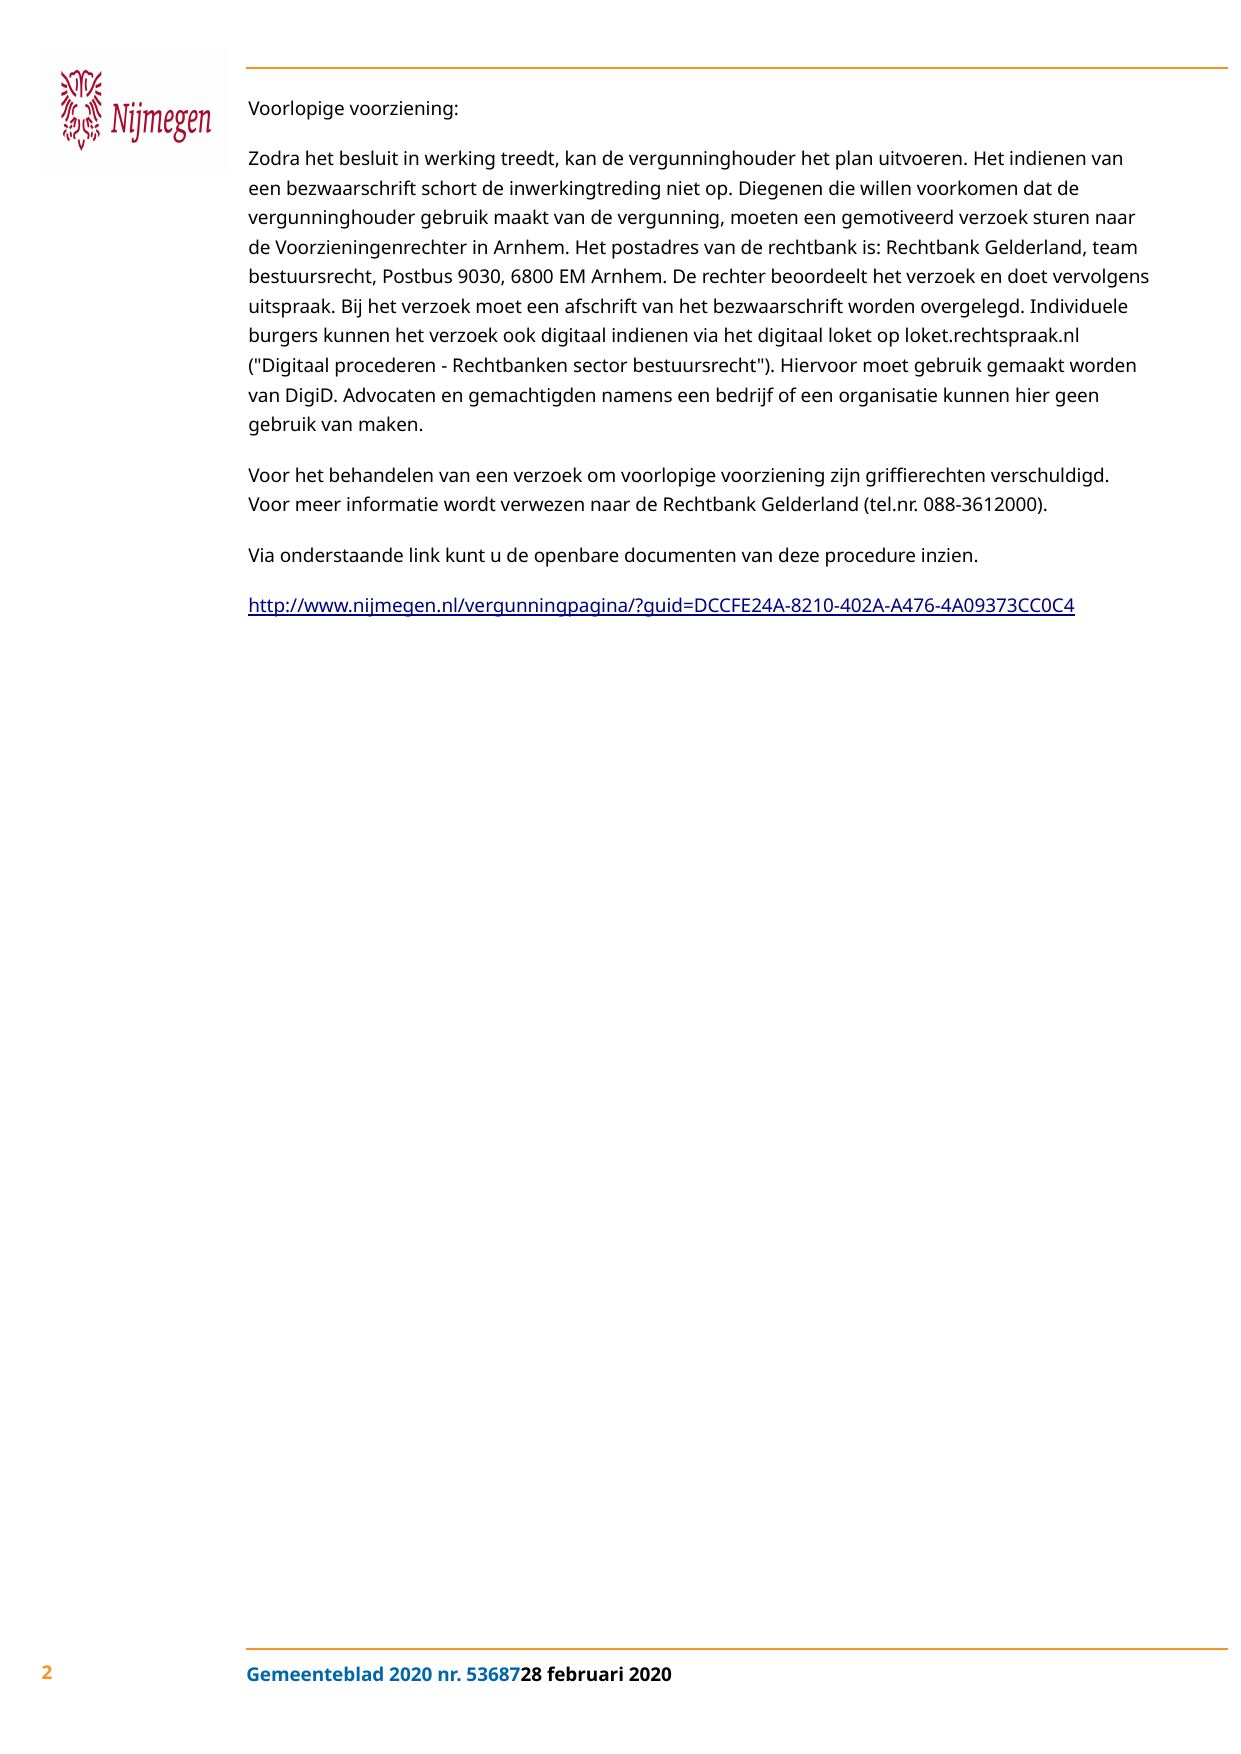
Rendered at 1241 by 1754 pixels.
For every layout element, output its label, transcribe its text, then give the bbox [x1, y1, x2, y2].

text Voor het behandelen van een verzoek om voorlopige voorziening zijn griffierechten verschuldigd. Voor meer informatie wordt verwezen naar de Rechtbank Gelderland (tel.nr. 088-3612000). [248, 462, 1152, 517]
picture [41, 47, 231, 172]
text Zodra het besluit in werking treedt, kan de vergunninghouder het plan uitvoeren. Het indienen van een bezwaarschrift schort de inwerkingtreding niet op. Diegenen die willen voorkomen dat de vergunninghouder gebruik maakt van de vergunning, moeten een gemotiveerd verzoek sturen naar de Voorzieningenrechter in Arnhem. Het postadres van de rechtbank is: Rechtbank Gelderland, team bestuursrecht, Postbus 9030, 6800 EM Arnhem. De rechter beoordeelt het verzoek en doet vervolgens uitspraak. Bij het verzoek moet een afschrift van het bezwaarschrift worden overgelegd. Individuele burgers kunnen het verzoek ook digitaal indienen via het digitaal loket op loket.rechtspraak.nl ("Digitaal procederen - Rechtbanken sector bestuursrecht"). Hiervoor moet gebruik gemaakt worden van DigiD. Advocaten en gemachtigden namens een bedrijf of een organisatie kunnen hier geen gebruik van maken. [248, 145, 1152, 437]
text Voorlopige voorziening: [248, 95, 1152, 121]
text Via onderstaande link kunt u de openbare documenten van deze procedure inzien. [248, 542, 1152, 568]
text http://www.nijmegen.nl/vergunningpagina/?guid=DCCFE24A-8210-402A-A476-4A09373CC0C4 [248, 592, 1152, 618]
